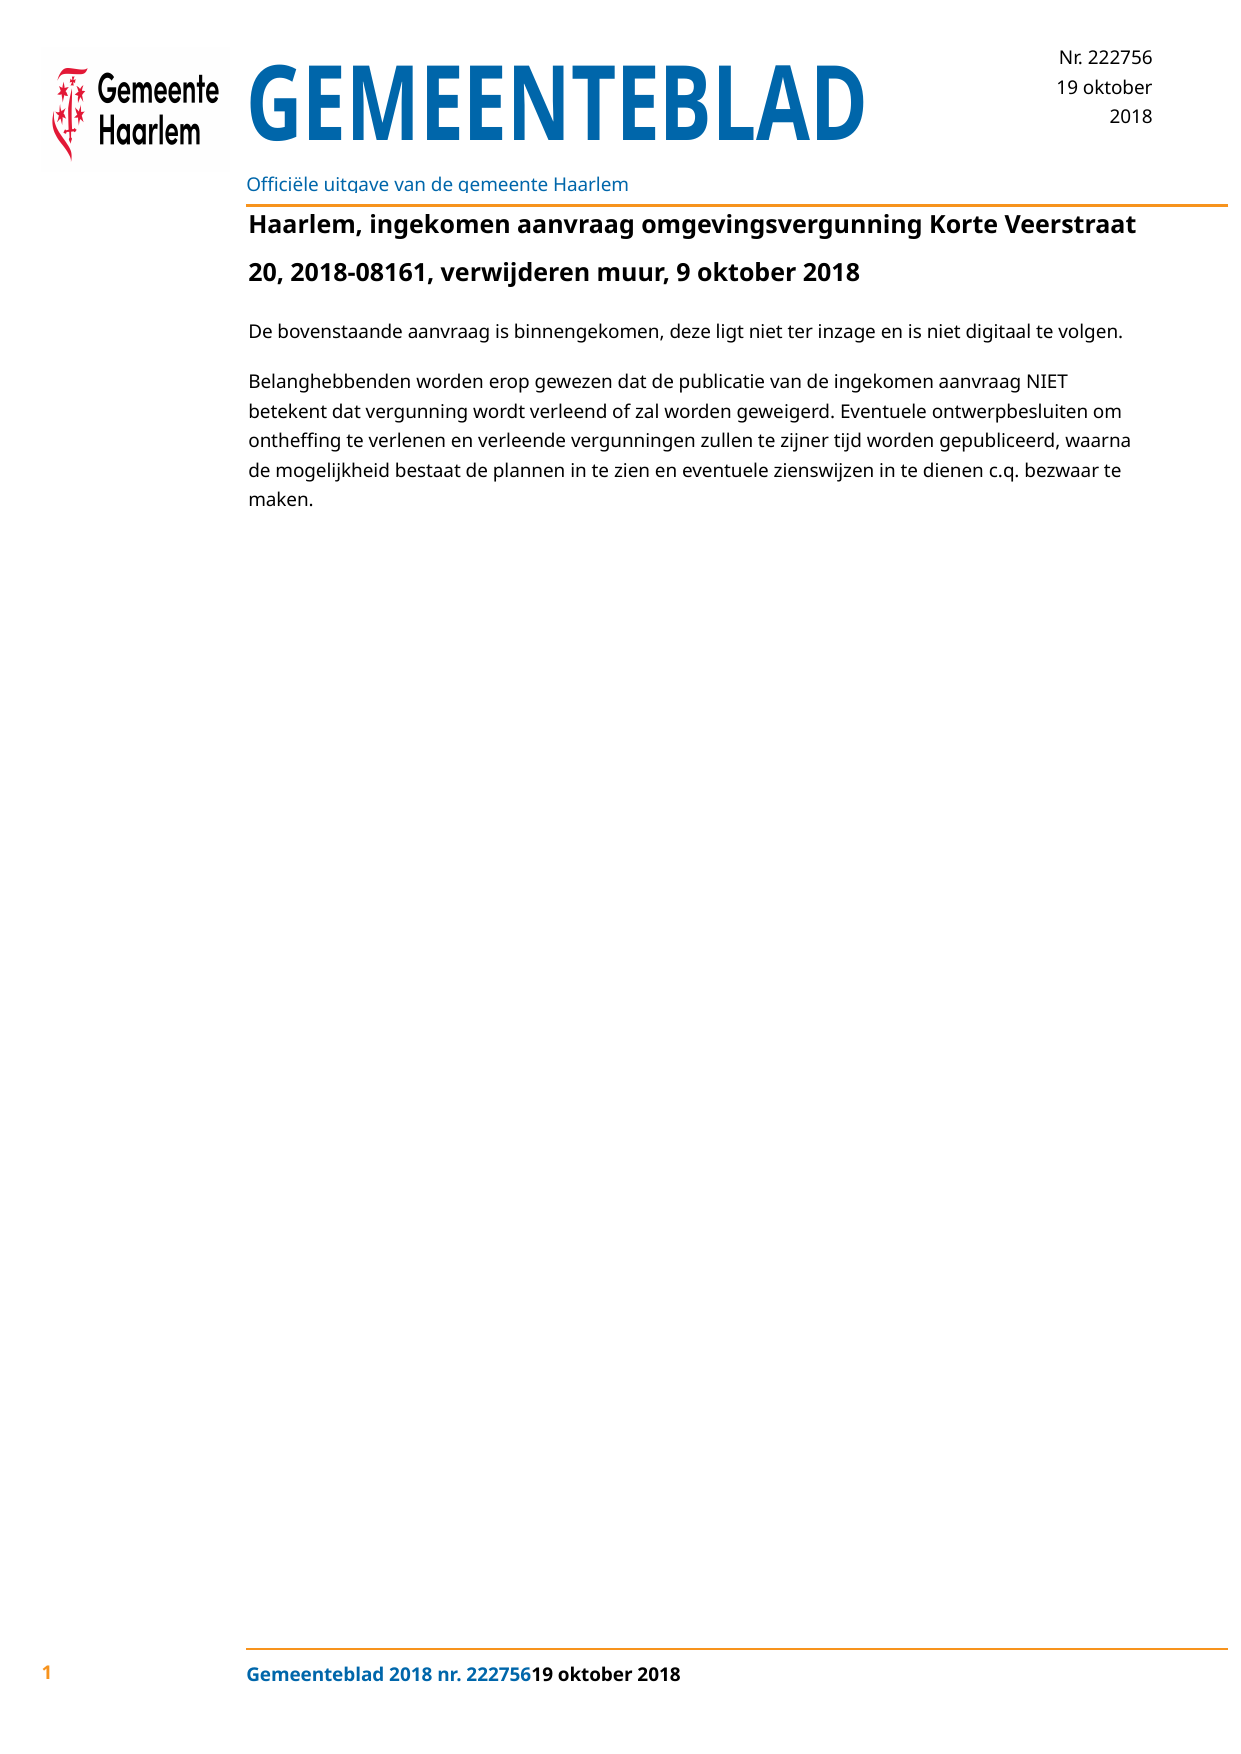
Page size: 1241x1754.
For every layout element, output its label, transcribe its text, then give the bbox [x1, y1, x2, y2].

text Belanghebbenden worden erop gewezen dat de publicatie van de ingekomen aanvraag NIET betekent dat vergunning wordt verleend of zal worden geweigerd. Eventuele ontwerpbesluiten om ontheffing te verlenen en verleende vergunningen zullen te zijner tijd worden gepubliceerd, waarna de mogelijkheid bestaat de plannen in te zien en eventuele zienswijzen in te dienen c.q. bezwaar te maken. [248, 368, 1152, 512]
picture [41, 47, 231, 172]
text Haarlem, ingekomen aanvraag omgevingsvergunning Korte Veerstraat 20, 2018-08161, verwijderen muur, 9 oktober 2018 [248, 207, 1152, 288]
text De bovenstaande aanvraag is binnengekomen, deze ligt niet ter inzage en is niet digitaal te volgen. [248, 318, 1152, 344]
